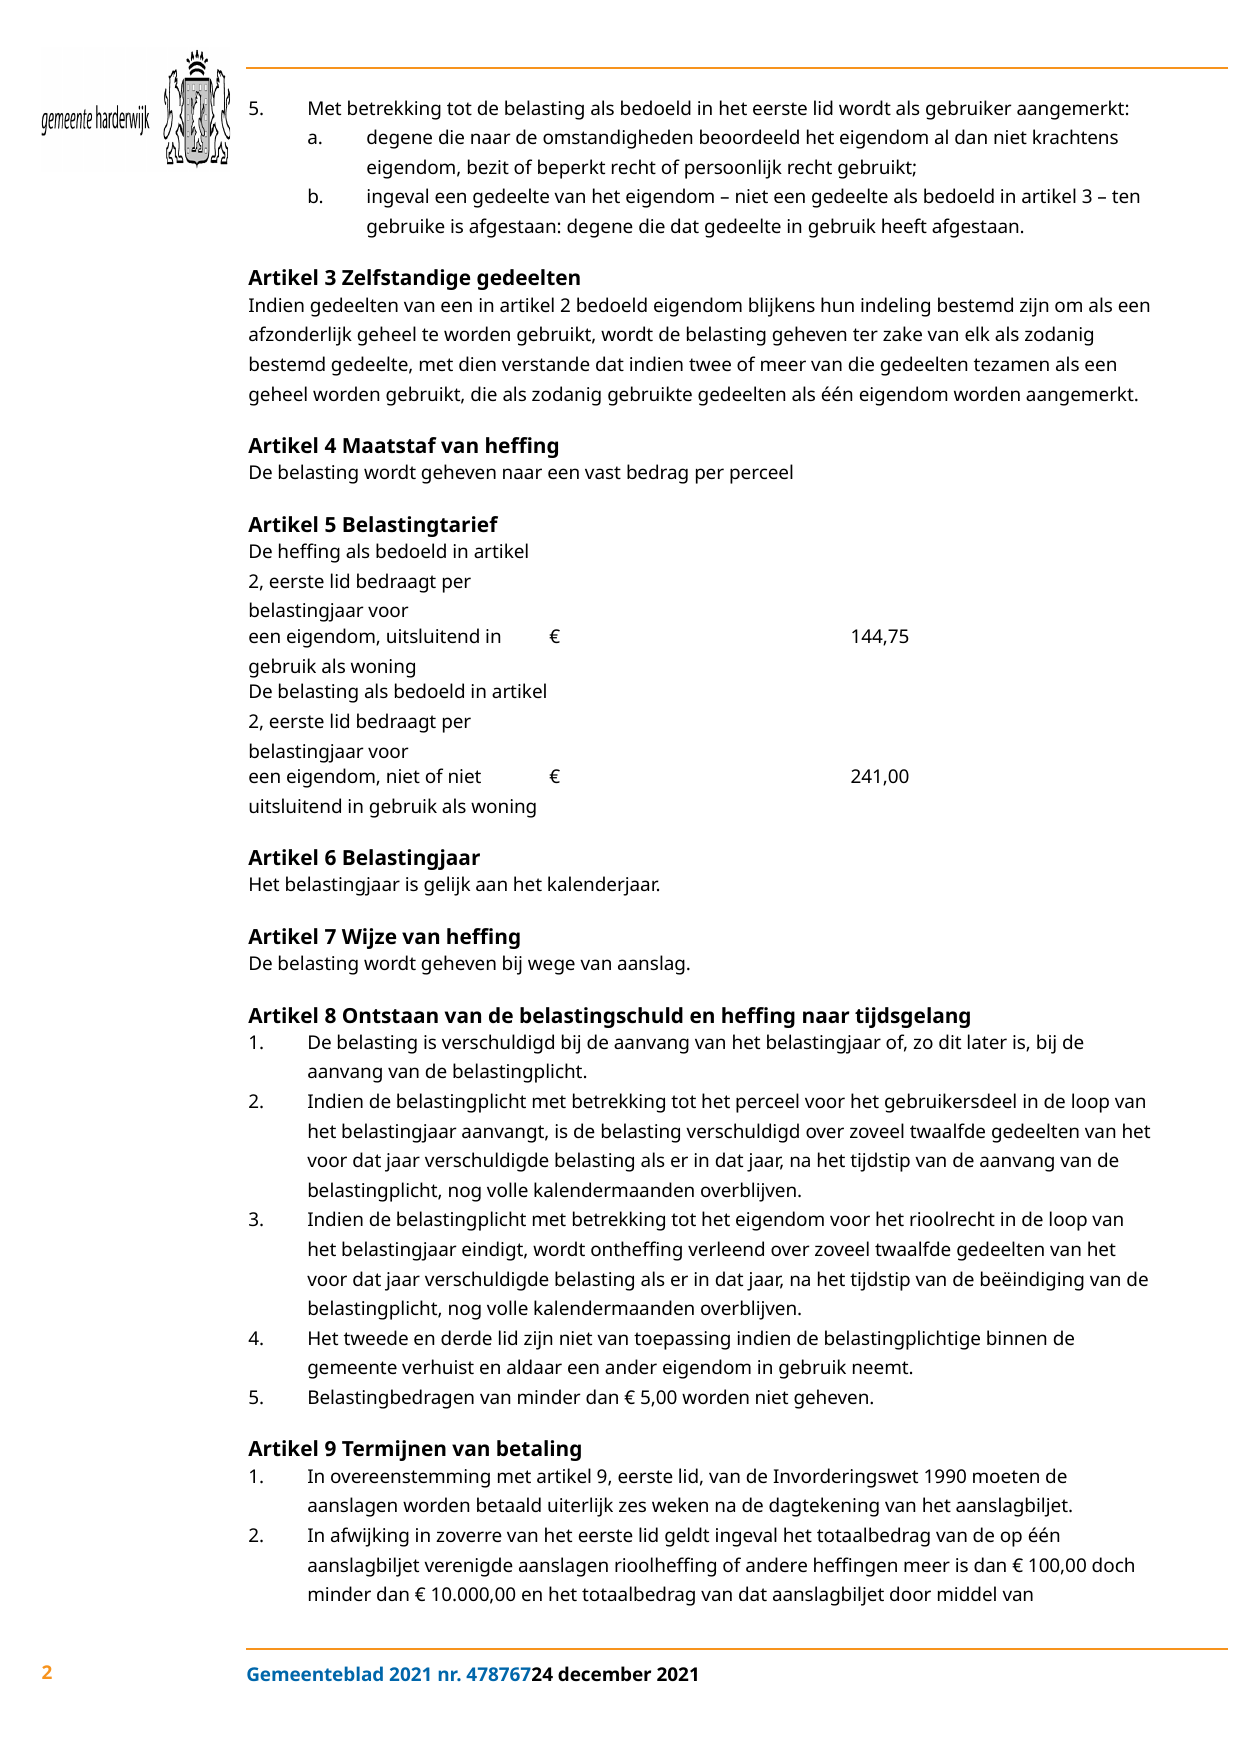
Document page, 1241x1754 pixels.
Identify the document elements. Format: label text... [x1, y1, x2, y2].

table_cell De belasting als bedoeld in artikel 2, eerste lid bedraagt per belastingjaar voor [248, 679, 549, 764]
text De belasting wordt geheven naar een vast bedrag per perceel [248, 459, 1152, 485]
text De belasting wordt geheven bij wege van aanslag. [248, 950, 1152, 976]
text Artikel 9 Termijnen van betaling [248, 1434, 1152, 1463]
list Met betrekking tot de belasting als bedoeld in het eerste lid wordt als gebruiker aangemerkt: [248, 95, 1152, 121]
text Artikel 3 Zelfstandige gedeelten [248, 263, 1152, 292]
list De belasting is verschuldigd bij de aanvang van het belastingjaar of, zo dit later is, bij de aanvang van de belastingplicht. [248, 1029, 1152, 1084]
table_header [549, 539, 850, 623]
list Het tweede en derde lid zijn niet van toepassing indien de belastingplichtige binnen de gemeente verhuist en aldaar een ander eigendom in gebruik neemt. [248, 1325, 1152, 1380]
table_header De heffing als bedoeld in artikel 2, eerste lid bedraagt per belastingjaar voor [248, 539, 549, 623]
table_cell 144,75 [850, 624, 1152, 679]
picture [41, 47, 231, 172]
text Artikel 5 Belastingtarief [248, 510, 1152, 538]
table_cell 241,00 [850, 764, 1152, 819]
table_cell een eigendom, niet of niet uitsluitend in gebruik als woning [248, 764, 549, 819]
table_cell een eigendom, uitsluitend in gebruik als woning [248, 624, 549, 679]
list ingeval een gedeelte van het eigendom – niet een gedeelte als bedoeld in artikel 3 – ten gebruike is afgestaan: degene die dat gedeelte in gebruik heeft afgestaan. [307, 183, 1152, 239]
text Indien gedeelten van een in artikel 2 bedoeld eigendom blijkens hun indeling bestemd zijn om als een afzonderlijk geheel te worden gebruikt, wordt de belasting geheven ter zake van elk als zodanig bestemd gedeelte, met dien verstande dat indien twee of meer van die gedeelten tezamen als een geheel worden gebruikt, die als zodanig gebruikte gedeelten als één eigendom worden aangemerkt. [248, 292, 1152, 406]
text Het belastingjaar is gelijk aan het kalenderjaar. [248, 871, 1152, 897]
text Artikel 7 Wijze van heffing [248, 922, 1152, 950]
table_cell € [549, 624, 850, 679]
list Indien de belastingplicht met betrekking tot het perceel voor het gebruikersdeel in de loop van het belastingjaar aanvangt, is de belasting verschuldigd over zoveel twaalfde gedeelten van het voor dat jaar verschuldigde belasting als er in dat jaar, na het tijdstip van de aanvang van de belastingplicht, nog volle kalendermaanden overblijven. [248, 1088, 1152, 1203]
list Belastingbedragen van minder dan € 5,00 worden niet geheven. [248, 1384, 1152, 1410]
list In overeenstemming met artikel 9, eerste lid, van de Invorderingswet 1990 moeten de aanslagen worden betaald uiterlijk zes weken na de dagtekening van het aanslagbiljet. [248, 1463, 1152, 1518]
text Artikel 6 Belastingjaar [248, 843, 1152, 871]
list degene die naar de omstandigheden beoordeeld het eigendom al dan niet krachtens eigendom, bezit of beperkt recht of persoonlijk recht gebruikt; [307, 124, 1152, 180]
list Indien de belastingplicht met betrekking tot het eigendom voor het rioolrecht in de loop van het belastingjaar eindigt, wordt ontheffing verleend over zoveel twaalfde gedeelten van het voor dat jaar verschuldigde belasting als er in dat jaar, na het tijdstip van de beëindiging van de belastingplicht, nog volle kalendermaanden overblijven. [248, 1207, 1152, 1321]
list In afwijking in zoverre van het eerste lid geldt ingeval het totaalbedrag van de op één aanslagbiljet verenigde aanslagen rioolheffing of andere heffingen meer is dan € 100,00 doch minder dan € 10.000,00 en het totaalbedrag van dat aanslagbiljet door middel van [248, 1522, 1152, 1607]
table_cell € [549, 764, 850, 819]
text Artikel 4 Maatstaf van heffing [248, 431, 1152, 459]
table_cell [549, 679, 850, 764]
text Artikel 8 Ontstaan van de belastingschuld en heffing naar tijdsgelang [248, 1001, 1152, 1029]
table_cell [850, 679, 1152, 764]
table_header [850, 539, 1152, 623]
